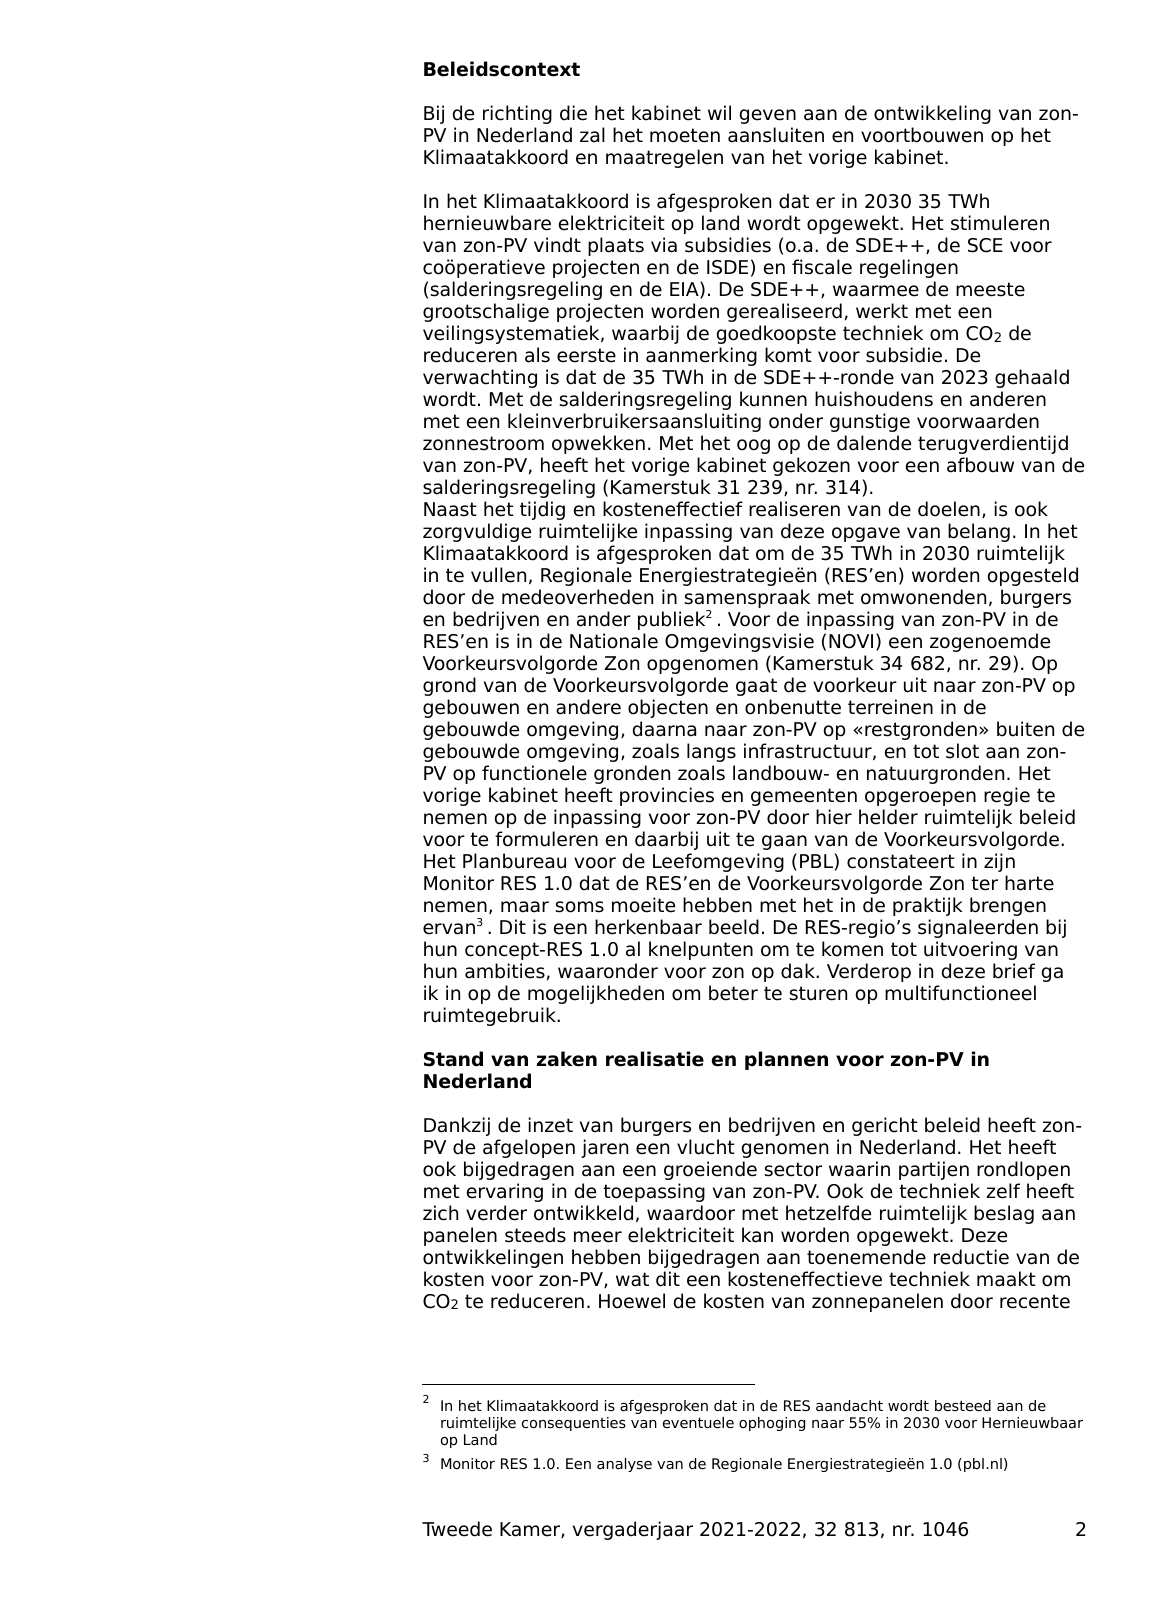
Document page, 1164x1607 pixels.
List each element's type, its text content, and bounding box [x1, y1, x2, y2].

text Monitor RES 1.0. Een analyse van de Regionale Energiestrategieën 1.0 (pbl.nl) [422, 1452, 1087, 1474]
text Naast het tijdig en kosteneffectief realiseren van de doelen, is ook zorgvuldige ruimtelijke inpassing van deze opgave van belang. In het Klimaatakkoord is afgesproken dat om de 35 TWh in 2030 ruimtelijk in te vullen, Regionale Energiestrategieën (RES’en) worden opgesteld door de medeoverheden in samenspraak met omwonenden, burgers en bedrijven en ander publiek. Voor de inpassing van zon-PV in de RES’en is in de Nationale Omgevingsvisie (NOVI) een zogenoemde Voorkeursvolgorde Zon opgenomen (Kamerstuk 34 682, nr. 29). Op grond van de Voorkeursvolgorde gaat de voorkeur uit naar zon-PV op gebouwen en andere objecten en onbenutte terreinen in de gebouwde omgeving, daarna naar zon-PV op «restgronden» buiten de gebouwde omgeving, zoals langs infrastructuur, en tot slot aan zon-PV op functionele gronden zoals landbouw- en natuurgronden. Het vorige kabinet heeft provincies en gemeenten opgeroepen regie te nemen op de inpassing voor zon-PV door hier helder ruimtelijk beleid voor te formuleren en daarbij uit te gaan van de Voorkeursvolgorde. Het Planbureau voor de Leefomgeving (PBL) constateert in zijn Monitor RES 1.0 dat de RES’en de Voorkeursvolgorde Zon ter harte nemen, maar soms moeite hebben met het in de praktijk brengen ervan. Dit is een herkenbaar beeld. De RES-regio’s signaleerden bij hun concept-RES 1.0 al knelpunten om te komen tot uitvoering van hun ambities, waaronder voor zon op dak. Verderop in deze brief ga ik in op de mogelijkheden om beter te sturen op multifunctioneel ruimtegebruik. [422, 499, 1087, 1027]
subtitle Beleidscontext [422, 59, 1087, 81]
text In het Klimaatakkoord is afgesproken dat er in 2030 35 TWh hernieuwbare elektriciteit op land wordt opgewekt. Het stimuleren van zon-PV vindt plaats via subsidies (o.a. de SDE++, de SCE voor coöperatieve projecten en de ISDE) en fiscale regelingen (salderingsregeling en de EIA). De SDE++, waarmee de meeste grootschalige projecten worden gerealiseerd, werkt met een veilingsystematiek, waarbij de goedkoopste techniek om CO2 de reduceren als eerste in aanmerking komt voor subsidie. De verwachting is dat de 35 TWh in de SDE++-ronde van 2023 gehaald wordt. Met de salderingsregeling kunnen huishoudens en anderen met een kleinverbruikersaansluiting onder gunstige voorwaarden zonnestroom opwekken. Met het oog op de dalende terugverdientijd van zon-PV, heeft het vorige kabinet gekozen voor een afbouw van de salderingsregeling (Kamerstuk 31 239, nr. 314). [422, 191, 1087, 499]
subtitle Stand van zaken realisatie en plannen voor zon-PV in Nederland [422, 1049, 1087, 1093]
text In het Klimaatakkoord is afgesproken dat in de RES aandacht wordt besteed aan de ruimtelijke consequenties van eventuele ophoging naar 55% in 2030 voor Hernieuwbaar op Land [422, 1393, 1087, 1449]
text Dankzij de inzet van burgers en bedrijven en gericht beleid heeft zon-PV de afgelopen jaren een vlucht genomen in Nederland. Het heeft ook bijgedragen aan een groeiende sector waarin partijen rondlopen met ervaring in de toepassing van zon-PV. Ook de techniek zelf heeft zich verder ontwikkeld, waardoor met hetzelfde ruimtelijk beslag aan panelen steeds meer elektriciteit kan worden opgewekt. Deze ontwikkelingen hebben bijgedragen aan toenemende reductie van de kosten voor zon-PV, wat dit een kosteneffectieve techniek maakt om CO2 te reduceren. Hoewel de kosten van zonnepanelen door recente [422, 1115, 1087, 1313]
text Bij de richting die het kabinet wil geven aan de ontwikkeling van zon-PV in Nederland zal het moeten aansluiten en voortbouwen op het Klimaatakkoord en maatregelen van het vorige kabinet. [422, 103, 1087, 169]
